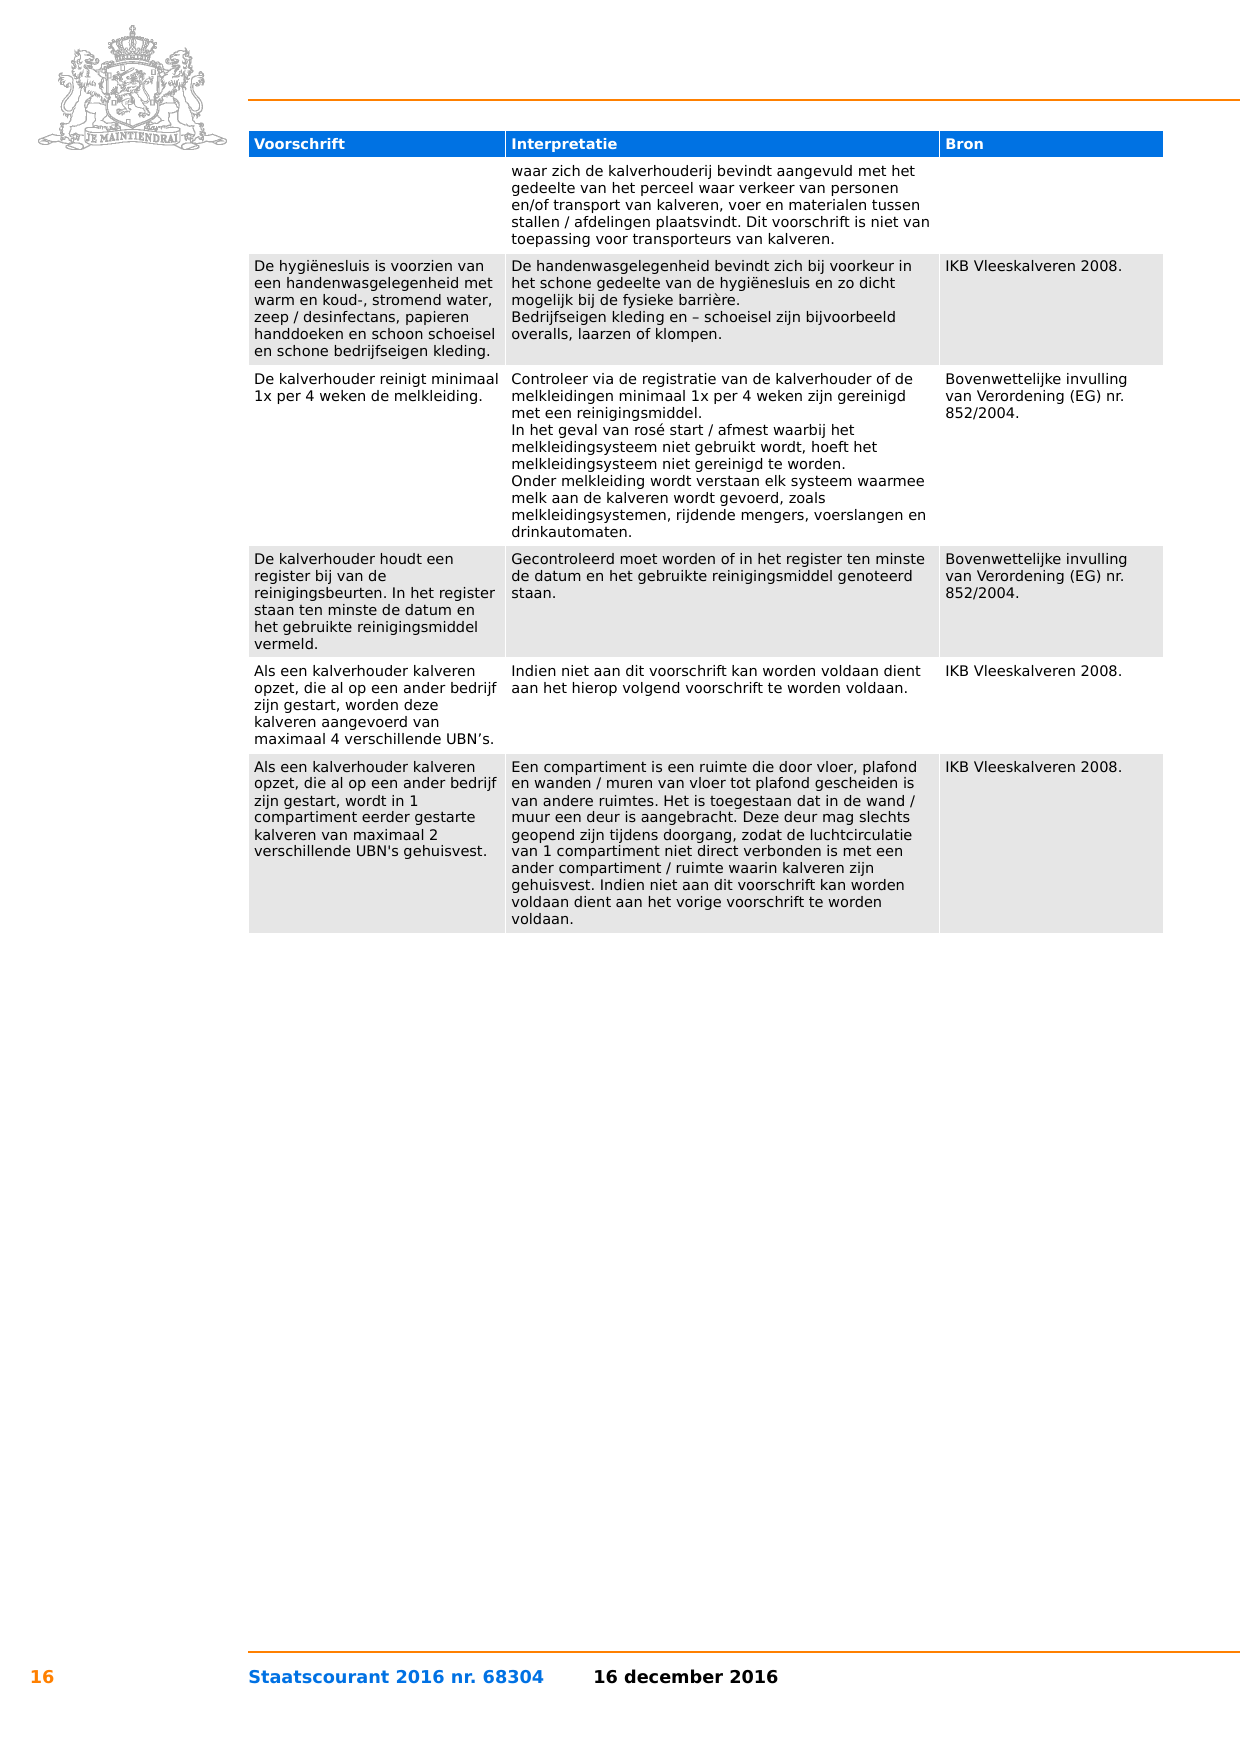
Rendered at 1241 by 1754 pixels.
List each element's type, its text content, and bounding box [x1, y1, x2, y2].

table_cell De hygiënesluis is voorzien van een handenwasgelegenheid met warm en koud-, stromend water, zeep / desinfectans, papieren handdoeken en schoon schoeisel en schone bedrijfseigen kleding. [249, 254, 505, 365]
table_cell Indien niet aan dit voorschrift kan worden voldaan dient aan het hierop volgend voorschrift te worden voldaan. [506, 659, 939, 753]
table_cell IKB Vleeskalveren 2008. [940, 754, 1163, 933]
table_cell [249, 158, 505, 253]
table_cell [940, 158, 1163, 253]
table_header Bron [940, 131, 1163, 157]
table_header Voorschrift [249, 131, 505, 157]
table_cell De handenwasgelegenheid bevindt zich bij voorkeur in het schone gedeelte van de hygiënesluis en zo dicht mogelijk bij de fysieke barrière. Bedrijfseigen kleding en – schoeisel zijn bijvoorbeeld overalls, laarzen of klompen. [506, 254, 939, 365]
picture [38, 25, 227, 150]
table_cell De kalverhouder houdt een register bij van de reinigingsbeurten. In het register staan ten minste de datum en het gebruikte reinigingsmiddel vermeld. [249, 546, 505, 657]
table_cell Als een kalverhouder kalveren opzet, die al op een ander bedrijf zijn gestart, wordt in 1 compartiment eerder gestarte kalveren van maximaal 2 verschillende UBN's gehuisvest. [249, 754, 505, 933]
table_cell IKB Vleeskalveren 2008. [940, 254, 1163, 365]
table_cell De kalverhouder reinigt minimaal 1x per 4 weken de melkleiding. [249, 366, 505, 545]
table_cell Bovenwettelijke invulling van Verordening (EG) nr. 852/2004. [940, 366, 1163, 545]
table_cell IKB Vleeskalveren 2008. [940, 659, 1163, 753]
table_cell waar zich de kalverhouderij bevindt aangevuld met het gedeelte van het perceel waar verkeer van personen en/of transport van kalveren, voer en materialen tussen stallen / afdelingen plaatsvindt. Dit voorschrift is niet van toepassing voor transporteurs van kalveren. [506, 158, 939, 253]
table_cell Gecontroleerd moet worden of in het register ten minste de datum en het gebruikte reinigingsmiddel genoteerd staan. [506, 546, 939, 657]
table_header Interpretatie [506, 131, 939, 157]
table_cell Een compartiment is een ruimte die door vloer, plafond en wanden / muren van vloer tot plafond gescheiden is van andere ruimtes. Het is toegestaan dat in de wand / muur een deur is aangebracht. Deze deur mag slechts geopend zijn tijdens doorgang, zodat de luchtcirculatie van 1 compartiment niet direct verbonden is met een ander compartiment / ruimte waarin kalveren zijn gehuisvest. Indien niet aan dit voorschrift kan worden voldaan dient aan het vorige voorschrift te worden voldaan. [506, 754, 939, 933]
table_cell Als een kalverhouder kalveren opzet, die al op een ander bedrijf zijn gestart, worden deze kalveren aangevoerd van maximaal 4 verschillende UBN’s. [249, 659, 505, 753]
table_cell Controleer via de registratie van de kalverhouder of de melkleidingen minimaal 1x per 4 weken zijn gereinigd met een reinigingsmiddel. In het geval van rosé start / afmest waarbij het melkleidingsysteem niet gebruikt wordt, hoeft het melkleidingsysteem niet gereinigd te worden. Onder melkleiding wordt verstaan elk systeem waarmee melk aan de kalveren wordt gevoerd, zoals melkleidingsystemen, rijdende mengers, voerslangen en drinkautomaten. [506, 366, 939, 545]
table_cell Bovenwettelijke invulling van Verordening (EG) nr. 852/2004. [940, 546, 1163, 657]
